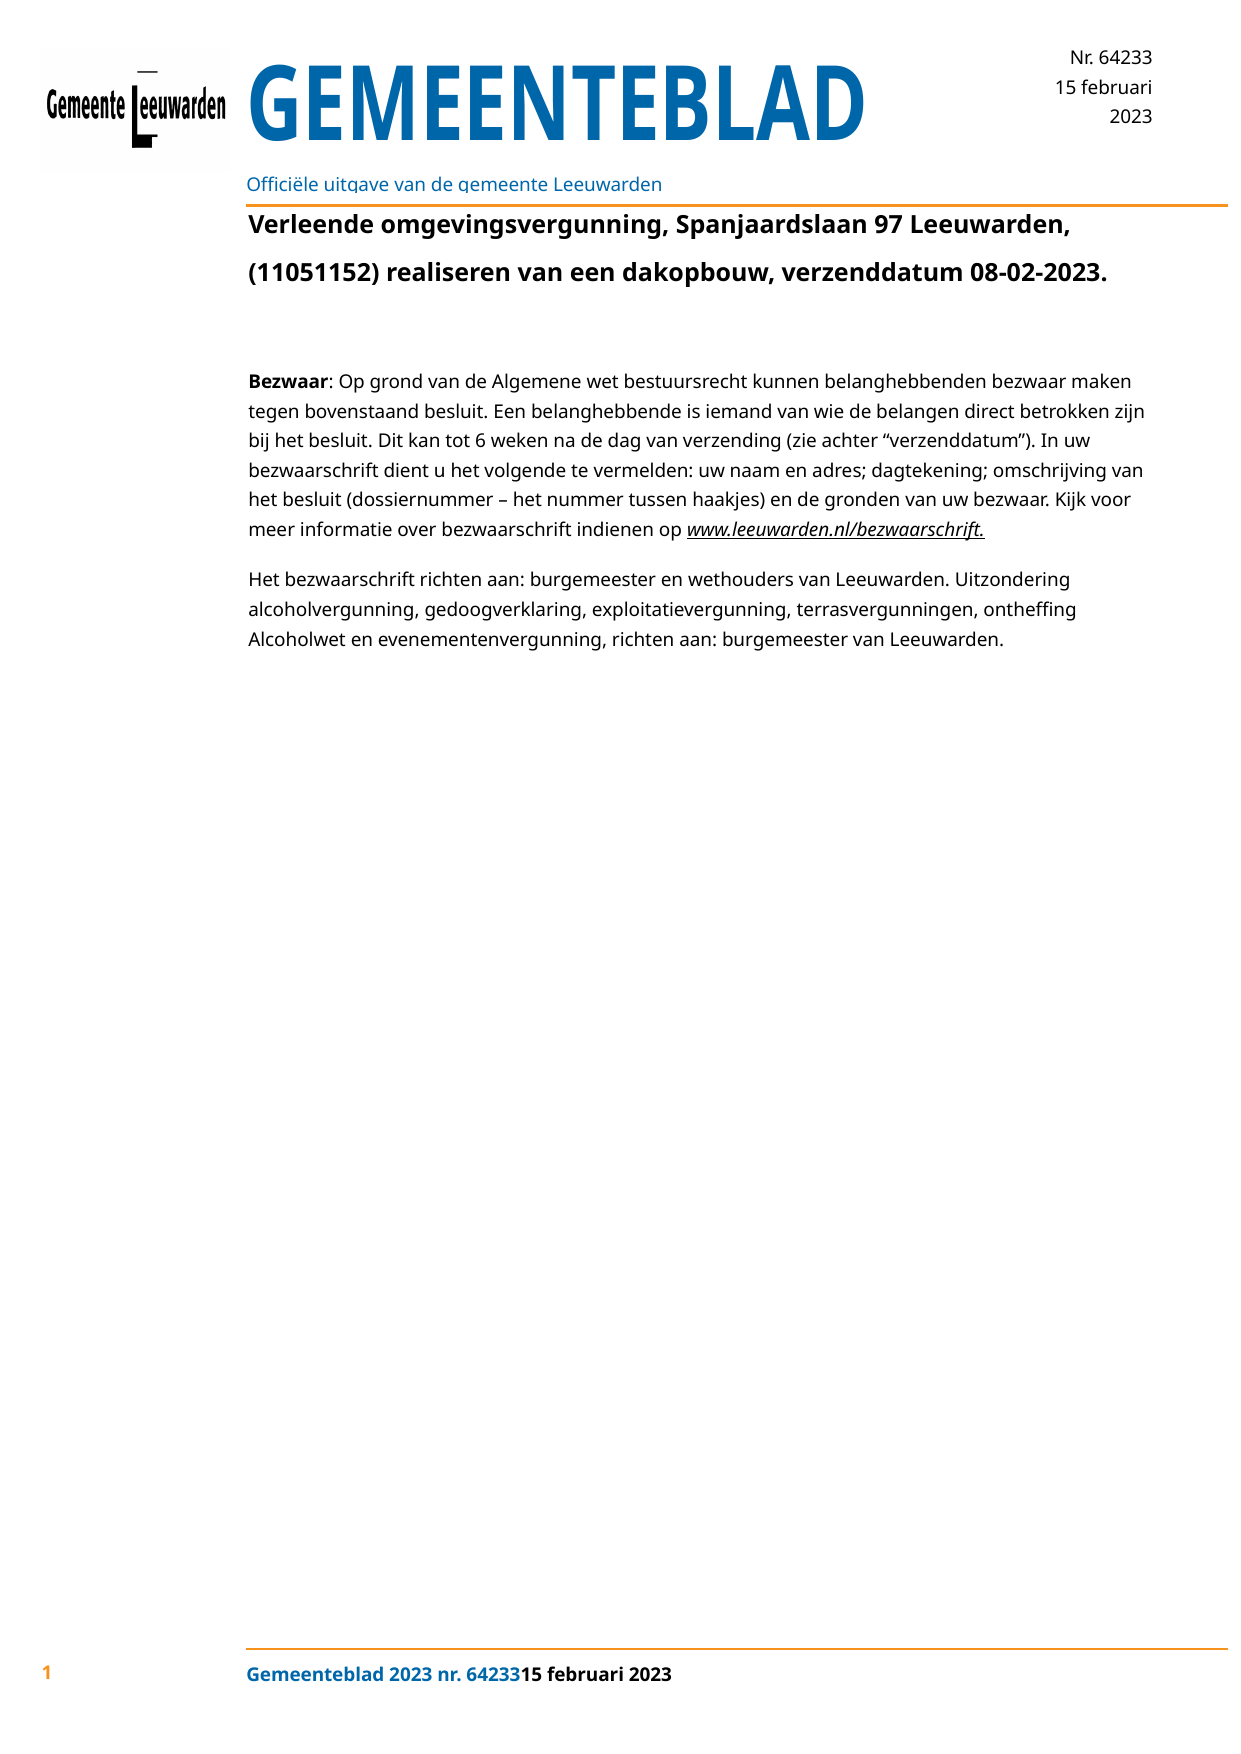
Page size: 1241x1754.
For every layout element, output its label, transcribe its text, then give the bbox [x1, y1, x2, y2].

picture [41, 47, 231, 172]
text Het bezwaarschrift richten aan: burgemeester en wethouders van Leeuwarden. Uitzondering alcoholvergunning, gedoogverklaring, exploitatievergunning, terrasvergunningen, ontheffing Alcoholwet en evenementenvergunning, richten aan: burgemeester van Leeuwarden. [248, 567, 1152, 652]
text Bezwaar: Op grond van de Algemene wet bestuursrecht kunnen belanghebbenden bezwaar maken tegen bovenstaand besluit. Een belanghebbende is iemand van wie de belangen direct betrokken zijn bij het besluit. Dit kan tot 6 weken na de dag van verzending (zie achter “verzenddatum”). In uw bezwaarschrift dient u het volgende te vermelden: uw naam en adres; dagtekening; omschrijving van het besluit (dossiernummer – het nummer tussen haakjes) en de gronden van uw bezwaar. Kijk voor meer informatie over bezwaarschrift indienen op www.leeuwarden.nl/bezwaarschrift. [248, 368, 1152, 542]
text Verleende omgevingsvergunning, Spanjaardslaan 97 Leeuwarden, (11051152) realiseren van een dakopbouw, verzenddatum 08-02-2023. [248, 207, 1152, 288]
